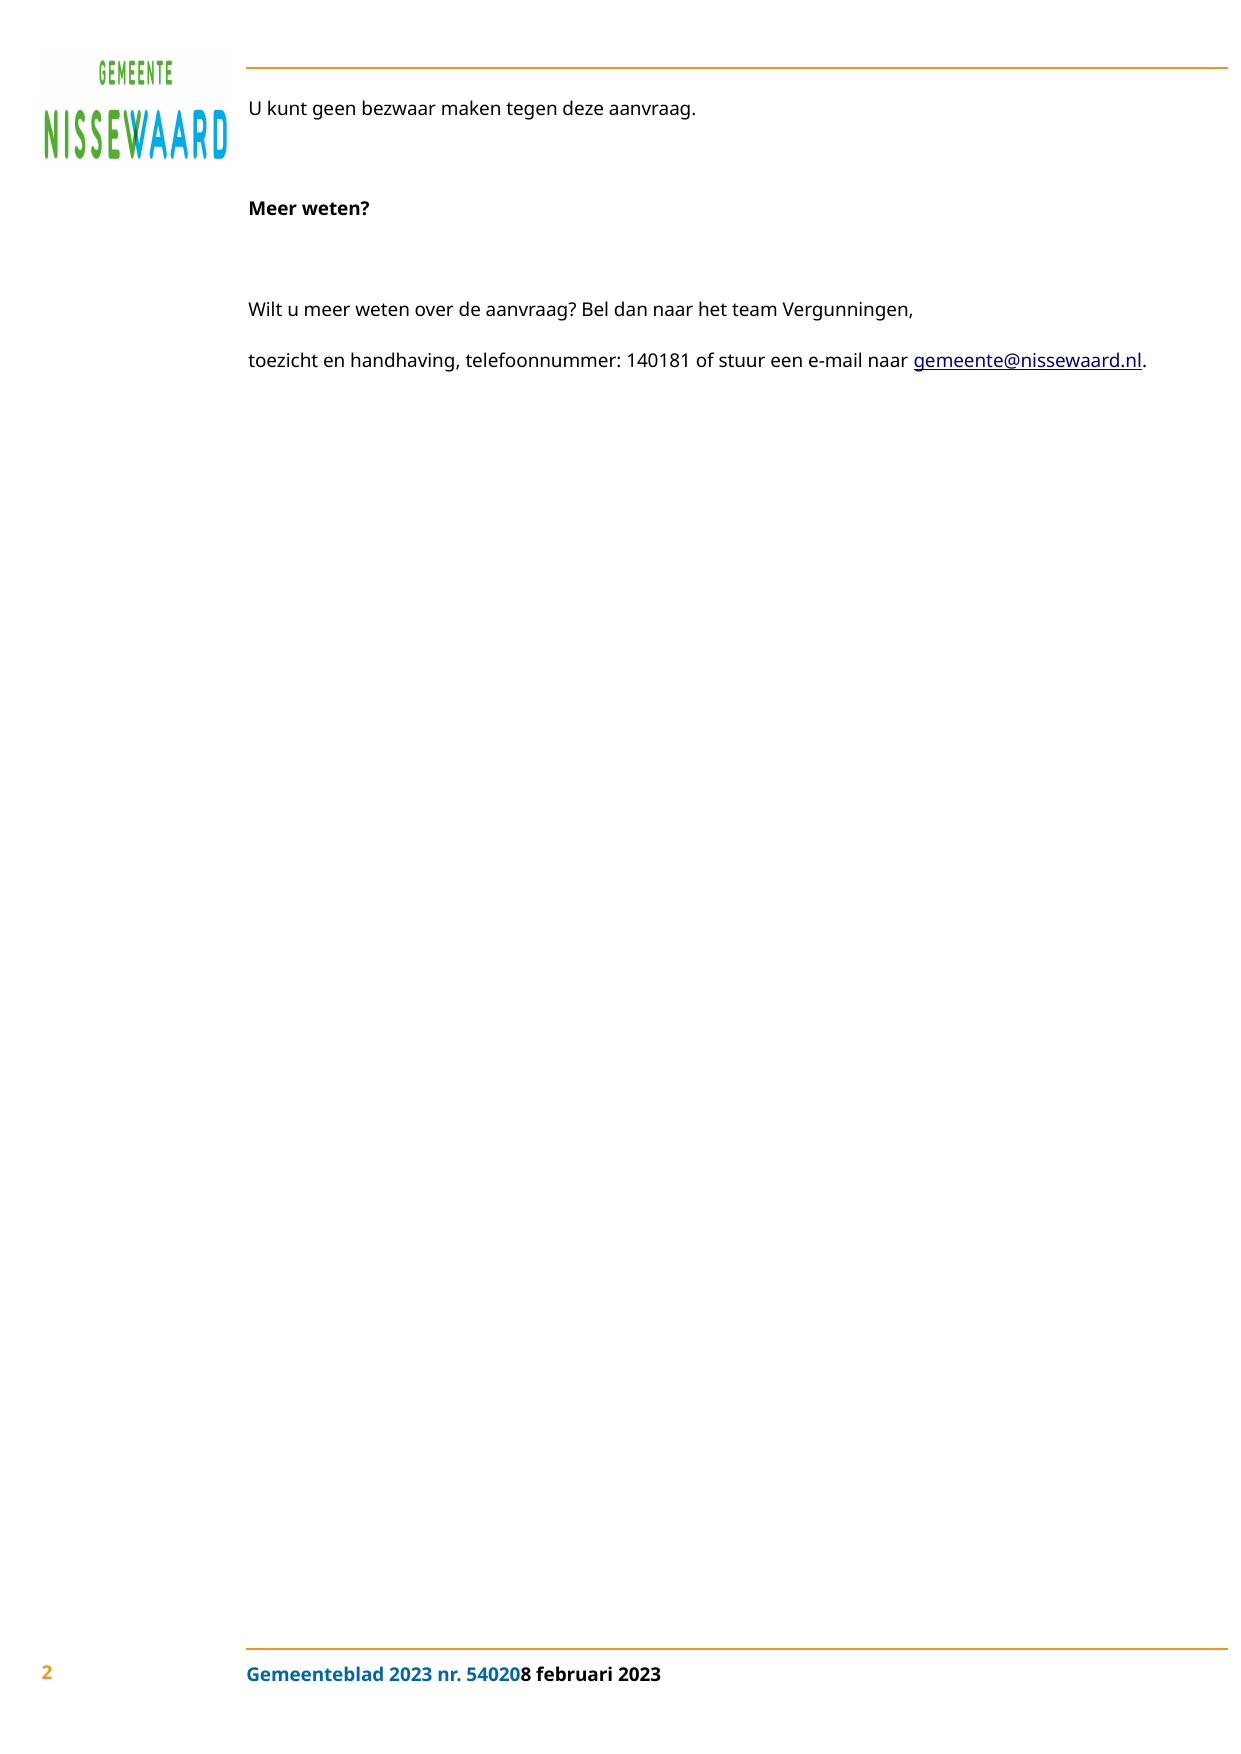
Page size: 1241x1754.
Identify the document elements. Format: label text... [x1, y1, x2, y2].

text Meer weten? [248, 196, 1152, 221]
text U kunt geen bezwaar maken tegen deze aanvraag. [248, 95, 1152, 121]
picture [41, 47, 231, 172]
text Wilt u meer weten over de aanvraag? Bel dan naar het team Vergunningen, [248, 296, 1152, 322]
text toezicht en handhaving, telefoonnummer: 140181 of stuur een e-mail naar gemeente@nissewaard.nl. [248, 347, 1152, 373]
